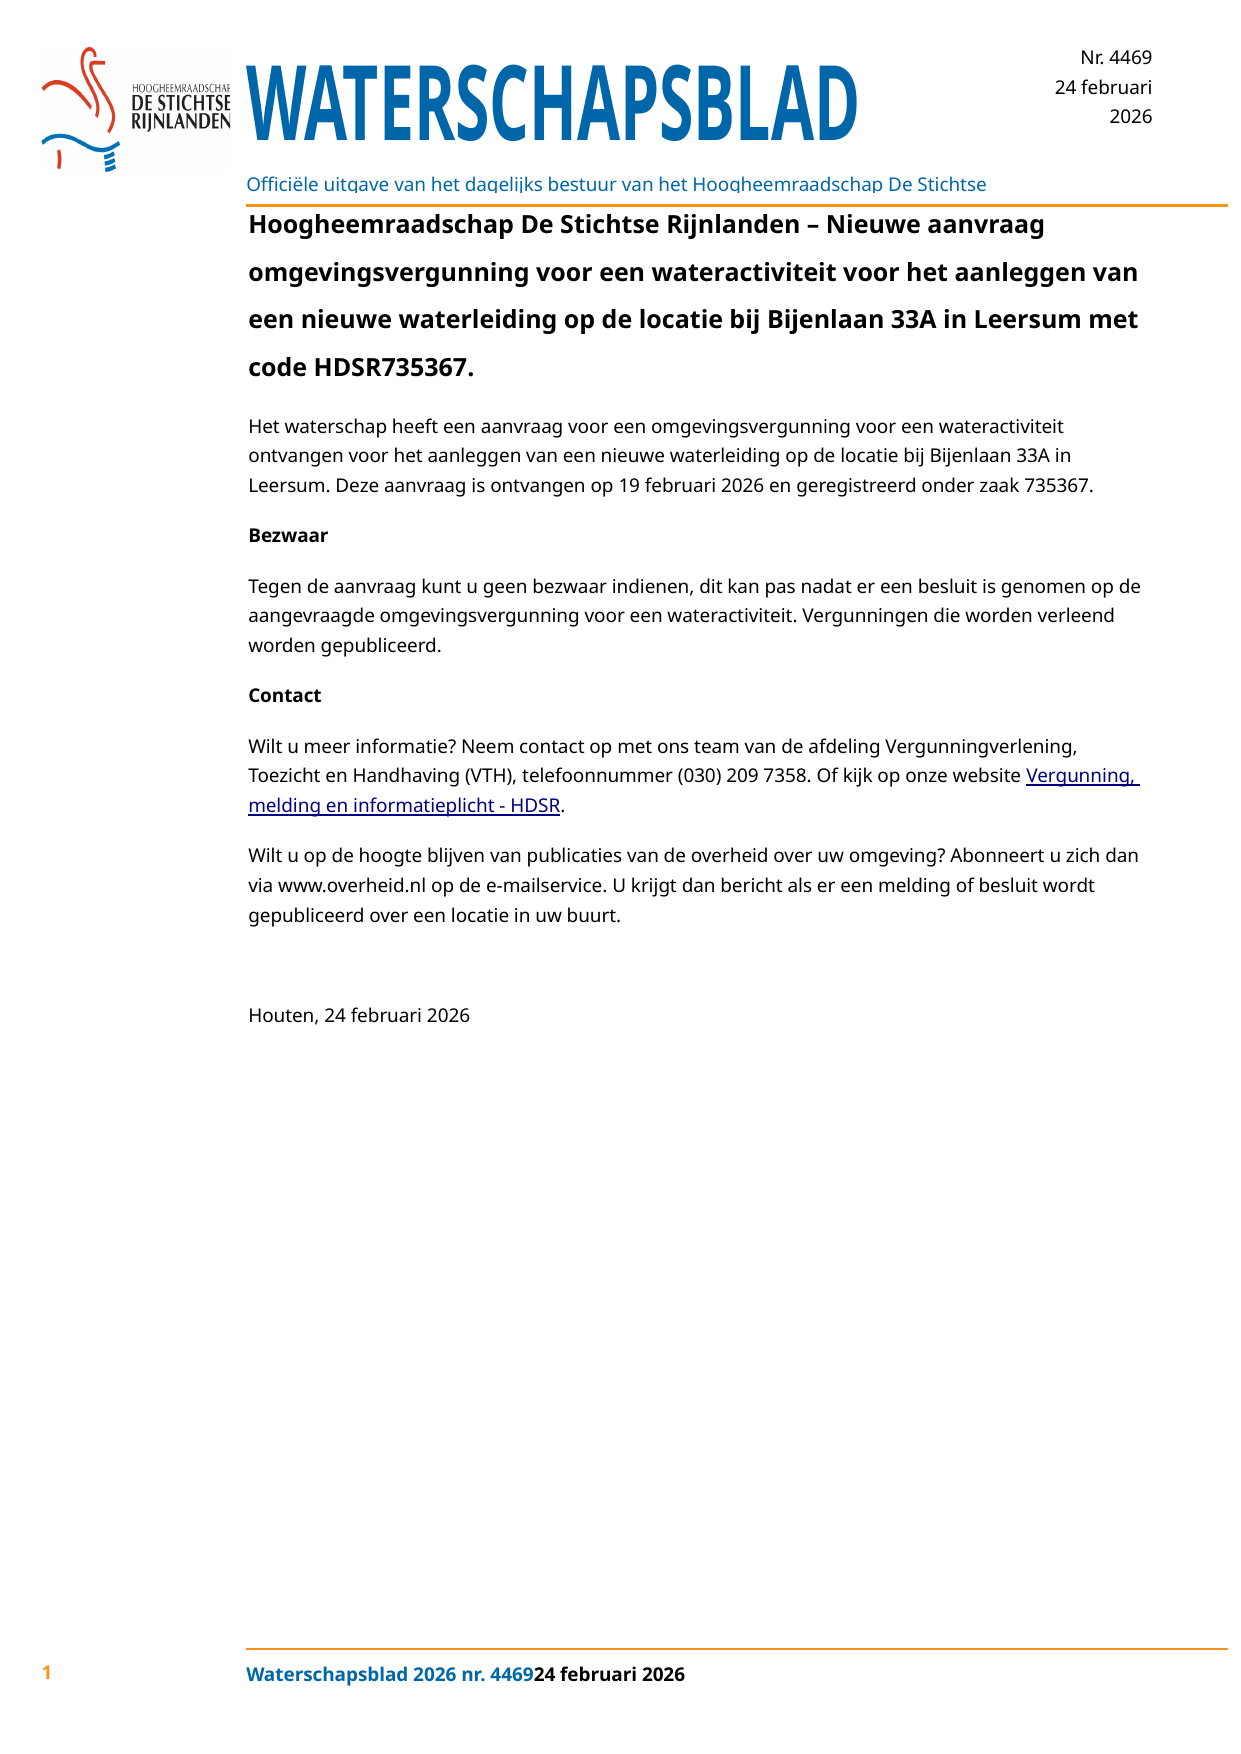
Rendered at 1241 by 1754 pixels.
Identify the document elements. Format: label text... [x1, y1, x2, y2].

picture [41, 47, 231, 172]
text Houten, 24 februari 2026 [248, 1003, 1152, 1028]
text Wilt u op de hoogte blijven van publicaties van de overheid over uw omgeving? Abonneert u zich dan via www.overheid.nl op de e-mailservice. U krijgt dan bericht als er een melding of besluit wordt gepubliceerd over een locatie in uw buurt. [248, 843, 1152, 928]
text Bezwaar [248, 523, 1152, 548]
text Contact [248, 683, 1152, 708]
text Wilt u meer informatie? Neem contact op met ons team van de afdeling Vergunningverlening, Toezicht en Handhaving (VTH), telefoonnummer (030) 209 7358. Of kijk op onze website Vergunning, melding en informatieplicht - HDSR. [248, 733, 1152, 818]
text Hoogheemraadschap De Stichtse Rijnlanden – Nieuwe aanvraag omgevingsvergunning voor een wateractiviteit voor het aanleggen van een nieuwe waterleiding op de locatie bij Bijenlaan 33A in Leersum met code HDSR735367. [248, 207, 1152, 384]
text Tegen de aanvraag kunt u geen bezwaar indienen, dit kan pas nadat er een besluit is genomen op de aangevraagde omgevingsvergunning voor een wateractiviteit. Vergunningen die worden verleend worden gepubliceerd. [248, 573, 1152, 658]
text Het waterschap heeft een aanvraag voor een omgevingsvergunning voor een wateractiviteit ontvangen voor het aanleggen van een nieuwe waterleiding op de locatie bij Bijenlaan 33A in Leersum. Deze aanvraag is ontvangen op 19 februari 2026 en geregistreerd onder zaak 735367. [248, 413, 1152, 498]
